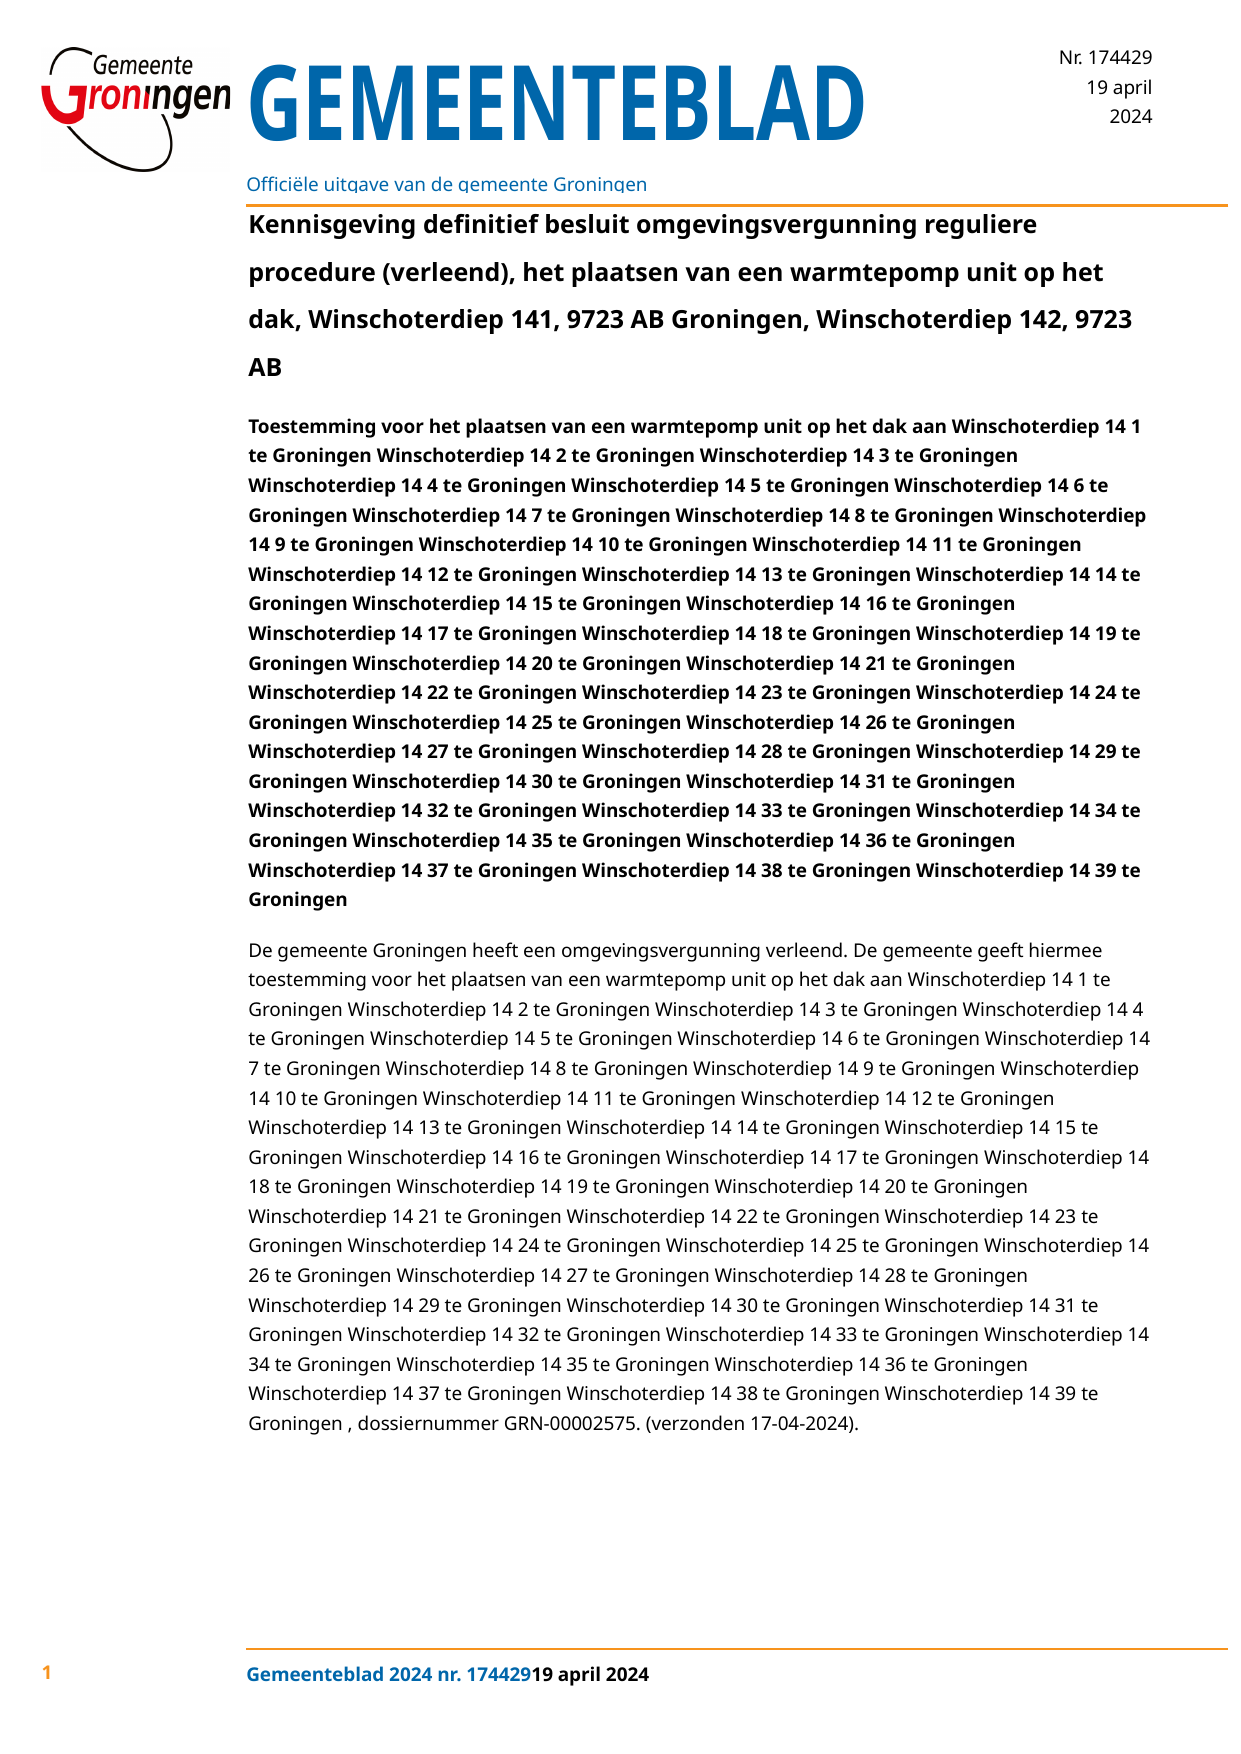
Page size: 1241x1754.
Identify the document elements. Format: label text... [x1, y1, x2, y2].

text Toestemming voor het plaatsen van een warmtepomp unit op het dak aan Winschoterdiep 14 1 te Groningen Winschoterdiep 14 2 te Groningen Winschoterdiep 14 3 te Groningen Winschoterdiep 14 4 te Groningen Winschoterdiep 14 5 te Groningen Winschoterdiep 14 6 te Groningen Winschoterdiep 14 7 te Groningen Winschoterdiep 14 8 te Groningen Winschoterdiep 14 9 te Groningen Winschoterdiep 14 10 te Groningen Winschoterdiep 14 11 te Groningen Winschoterdiep 14 12 te Groningen Winschoterdiep 14 13 te Groningen Winschoterdiep 14 14 te Groningen Winschoterdiep 14 15 te Groningen Winschoterdiep 14 16 te Groningen Winschoterdiep 14 17 te Groningen Winschoterdiep 14 18 te Groningen Winschoterdiep 14 19 te Groningen Winschoterdiep 14 20 te Groningen Winschoterdiep 14 21 te Groningen Winschoterdiep 14 22 te Groningen Winschoterdiep 14 23 te Groningen Winschoterdiep 14 24 te Groningen Winschoterdiep 14 25 te Groningen Winschoterdiep 14 26 te Groningen Winschoterdiep 14 27 te Groningen Winschoterdiep 14 28 te Groningen Winschoterdiep 14 29 te Groningen Winschoterdiep 14 30 te Groningen Winschoterdiep 14 31 te Groningen Winschoterdiep 14 32 te Groningen Winschoterdiep 14 33 te Groningen Winschoterdiep 14 34 te Groningen Winschoterdiep 14 35 te Groningen Winschoterdiep 14 36 te Groningen Winschoterdiep 14 37 te Groningen Winschoterdiep 14 38 te Groningen Winschoterdiep 14 39 te Groningen [248, 413, 1152, 912]
text De gemeente Groningen heeft een omgevingsvergunning verleend. De gemeente geeft hiermee toestemming voor het plaatsen van een warmtepomp unit op het dak aan Winschoterdiep 14 1 te Groningen Winschoterdiep 14 2 te Groningen Winschoterdiep 14 3 te Groningen Winschoterdiep 14 4 te Groningen Winschoterdiep 14 5 te Groningen Winschoterdiep 14 6 te Groningen Winschoterdiep 14 7 te Groningen Winschoterdiep 14 8 te Groningen Winschoterdiep 14 9 te Groningen Winschoterdiep 14 10 te Groningen Winschoterdiep 14 11 te Groningen Winschoterdiep 14 12 te Groningen Winschoterdiep 14 13 te Groningen Winschoterdiep 14 14 te Groningen Winschoterdiep 14 15 te Groningen Winschoterdiep 14 16 te Groningen Winschoterdiep 14 17 te Groningen Winschoterdiep 14 18 te Groningen Winschoterdiep 14 19 te Groningen Winschoterdiep 14 20 te Groningen Winschoterdiep 14 21 te Groningen Winschoterdiep 14 22 te Groningen Winschoterdiep 14 23 te Groningen Winschoterdiep 14 24 te Groningen Winschoterdiep 14 25 te Groningen Winschoterdiep 14 26 te Groningen Winschoterdiep 14 27 te Groningen Winschoterdiep 14 28 te Groningen Winschoterdiep 14 29 te Groningen Winschoterdiep 14 30 te Groningen Winschoterdiep 14 31 te Groningen Winschoterdiep 14 32 te Groningen Winschoterdiep 14 33 te Groningen Winschoterdiep 14 34 te Groningen Winschoterdiep 14 35 te Groningen Winschoterdiep 14 36 te Groningen Winschoterdiep 14 37 te Groningen Winschoterdiep 14 38 te Groningen Winschoterdiep 14 39 te Groningen , dossiernummer GRN-00002575. (verzonden 17-04-2024). [248, 937, 1152, 1436]
text Kennisgeving definitief besluit omgevingsvergunning reguliere procedure (verleend), het plaatsen van een warmtepomp unit op het dak, Winschoterdiep 141, 9723 AB Groningen, Winschoterdiep 142, 9723 AB [248, 207, 1152, 384]
picture [41, 47, 231, 172]
